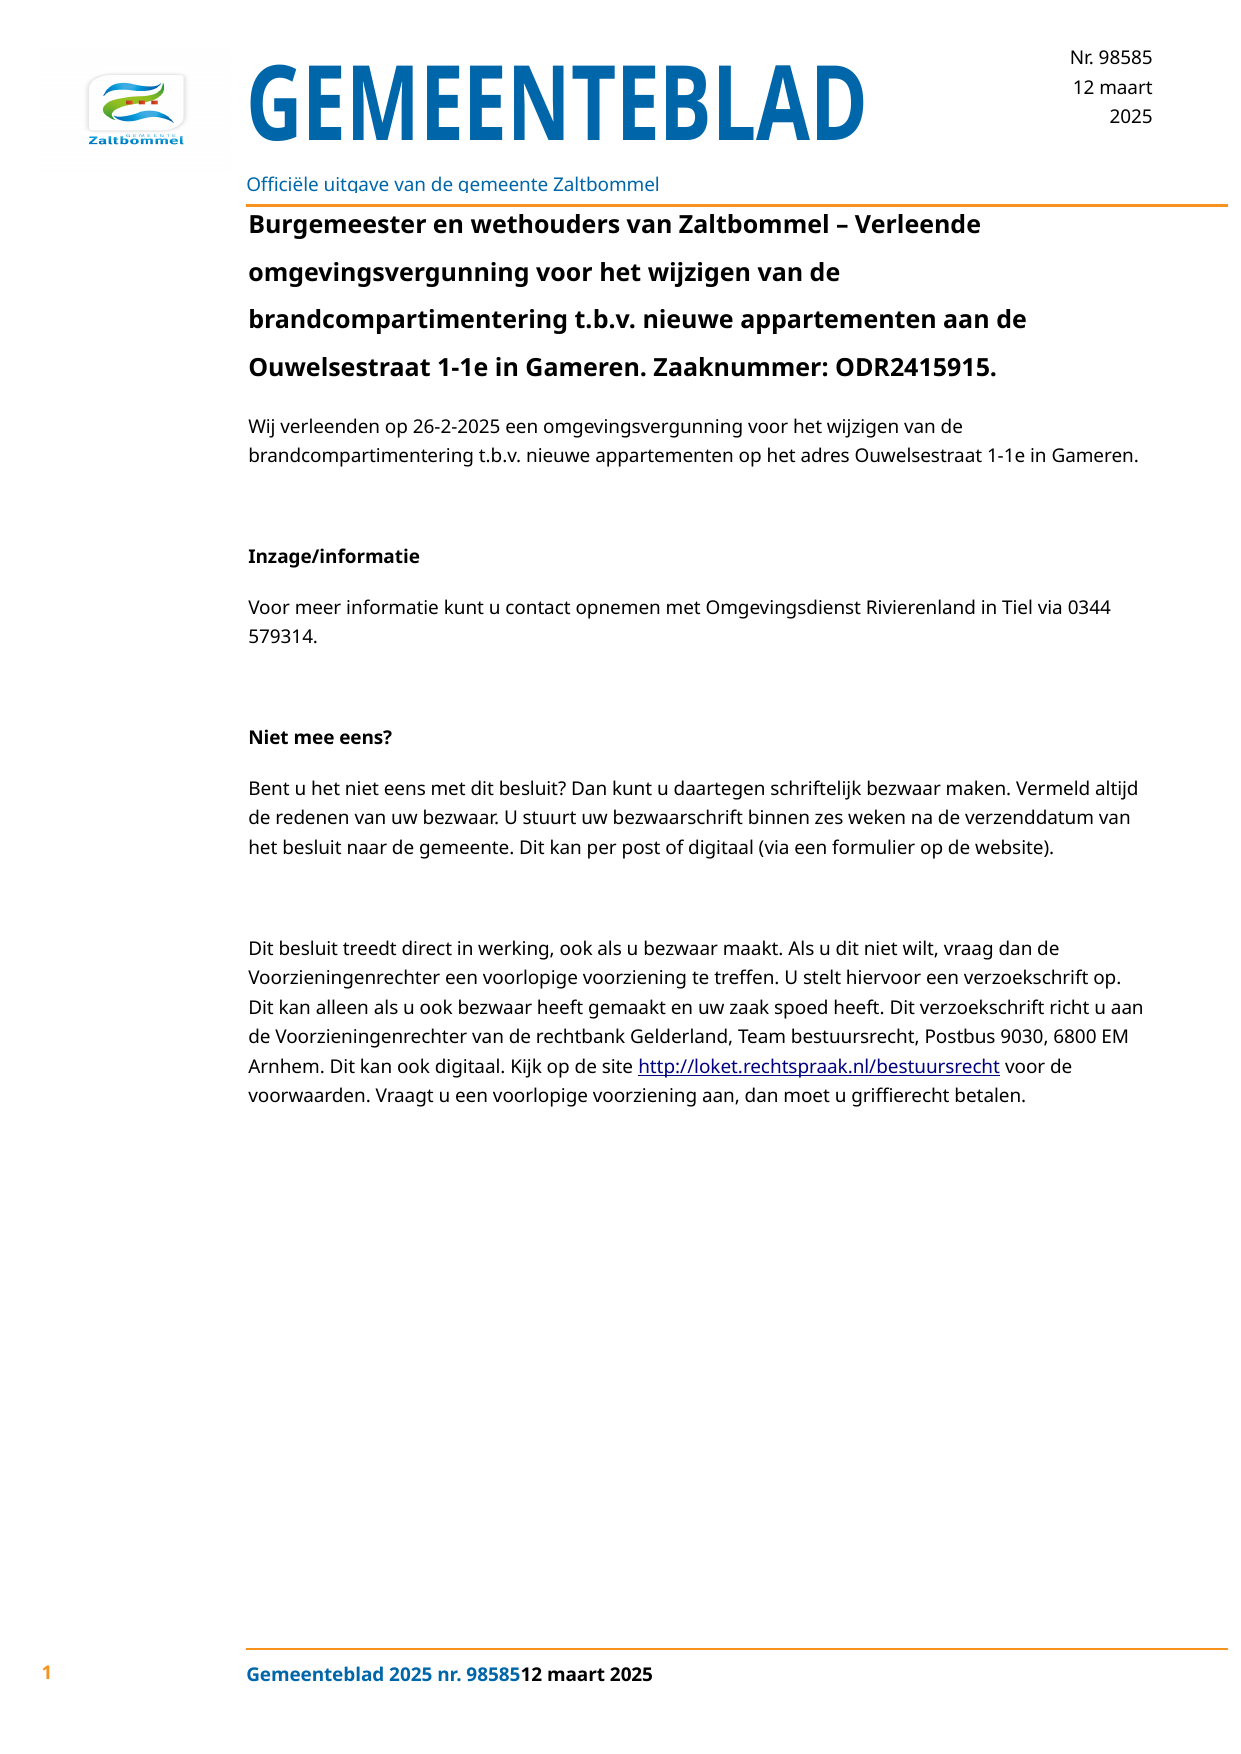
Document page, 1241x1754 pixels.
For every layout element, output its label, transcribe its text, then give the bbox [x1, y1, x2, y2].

text Voor meer informatie kunt u contact opnemen met Omgevingsdienst Rivierenland in Tiel via 0344 579314. [248, 594, 1152, 649]
text Burgemeester en wethouders van Zaltbommel – Verleende omgevingsvergunning voor het wijzigen van de brandcompartimentering t.b.v. nieuwe appartementen aan de Ouwelsestraat 1-1e in Gameren. Zaaknummer: ODR2415915. [248, 207, 1152, 384]
text Inzage/informatie [248, 543, 1152, 569]
picture [41, 47, 231, 172]
text Bent u het niet eens met dit besluit? Dan kunt u daartegen schriftelijk bezwaar maken. Vermeld altijd de redenen van uw bezwaar. U stuurt uw bezwaarschrift binnen zes weken na de verzenddatum van het besluit naar de gemeente. Dit kan per post of digitaal (via een formulier op de website). [248, 775, 1152, 860]
text Niet mee eens? [248, 724, 1152, 750]
text Wij verleenden op 26-2-2025 een omgevingsvergunning voor het wijzigen van de brandcompartimentering t.b.v. nieuwe appartementen op het adres Ouwelsestraat 1-1e in Gameren. [248, 413, 1152, 468]
text Dit besluit treedt direct in werking, ook als u bezwaar maakt. Als u dit niet wilt, vraag dan de Voorzieningenrechter een voorlopige voorziening te treffen. U stelt hiervoor een verzoekschrift op. Dit kan alleen als u ook bezwaar heeft gemaakt en uw zaak spoed heeft. Dit verzoekschrift richt u aan de Voorzieningenrechter van de rechtbank Gelderland, Team bestuursrecht, Postbus 9030, 6800 EM Arnhem. Dit kan ook digitaal. Kijk op de site http://loket.rechtspraak.nl/bestuursrecht voor de voorwaarden. Vraagt u een voorlopige voorziening aan, dan moet u griffierecht betalen. [248, 935, 1152, 1108]
